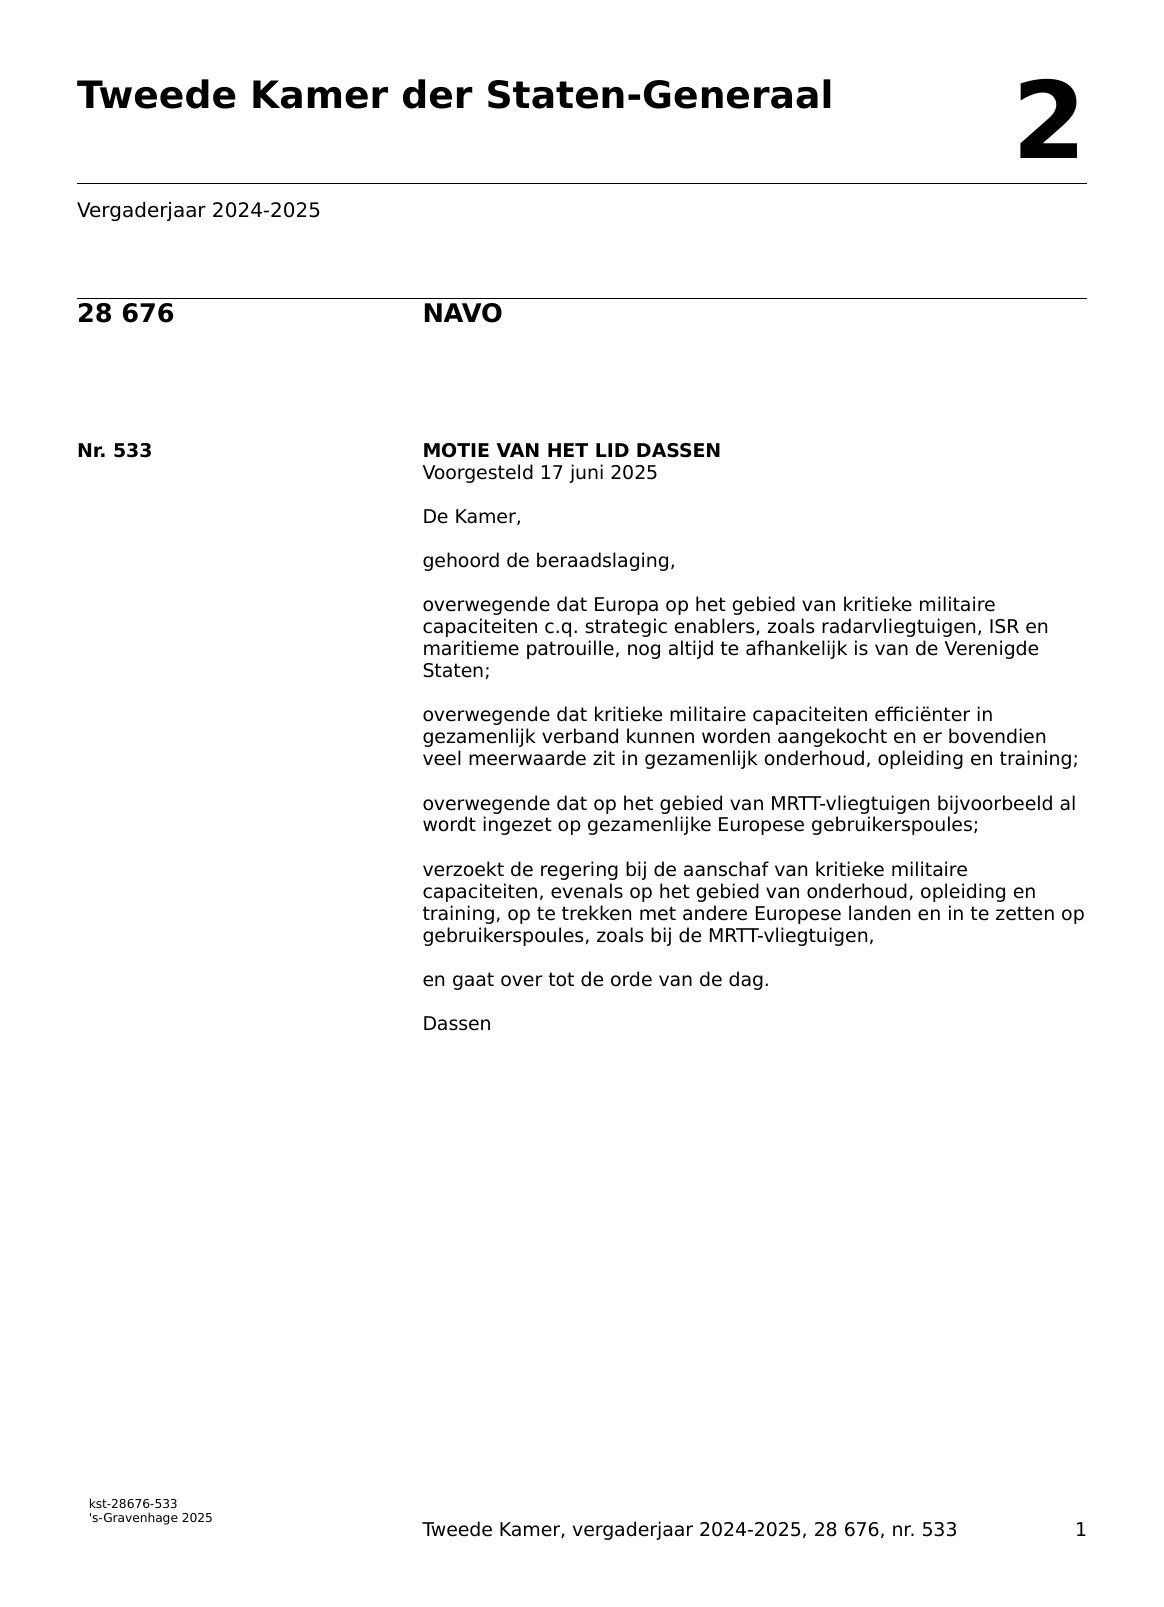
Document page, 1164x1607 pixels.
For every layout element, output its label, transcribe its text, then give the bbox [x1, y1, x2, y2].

text kst-28676-533 [88, 1497, 323, 1511]
text overwegende dat op het gebied van MRTT-vliegtuigen bijvoorbeeld al wordt ingezet op gezamenlijke Europese gebruikerspoules; [422, 792, 1087, 836]
text Dassen [422, 1013, 1087, 1035]
text De Kamer, [422, 506, 1087, 528]
table_header 2 [886, 59, 1087, 183]
text verzoekt de regering bij de aanschaf van kritieke militaire capaciteiten, evenals op het gebied van onderhoud, opleiding en training, op te trekken met andere Europese landen en in te zetten op gebruikerspoules, zoals bij de MRTT-vliegtuigen, [422, 858, 1087, 946]
text Voorgesteld 17 juni 2025 [422, 462, 1087, 484]
text en gaat over tot de orde van de dag. [422, 969, 1087, 991]
subtitle Nr. 533 MOTIE VAN HET LID DASSEN [77, 440, 1087, 462]
text overwegende dat Europa op het gebied van kritieke militaire capaciteiten c.q. strategic enablers, zoals radarvliegtuigen, ISR en maritieme patrouille, nog altijd te afhankelijk is van de Verenigde Staten; [422, 594, 1087, 682]
subtitle 28 676 NAVO [77, 299, 1087, 329]
text overwegende dat kritieke militaire capaciteiten efficiënter in gezamenlijk verband kunnen worden aangekocht en er bovendien veel meerwaarde zit in gezamenlijk onderhoud, opleiding en training; [422, 704, 1087, 770]
table_header Tweede Kamer der Staten-Generaal [77, 59, 886, 183]
table_cell Vergaderjaar 2024-2025 [77, 184, 1087, 298]
text gehoord de beraadslaging, [422, 550, 1087, 572]
text 's-Gravenhage 2025 [88, 1511, 323, 1525]
